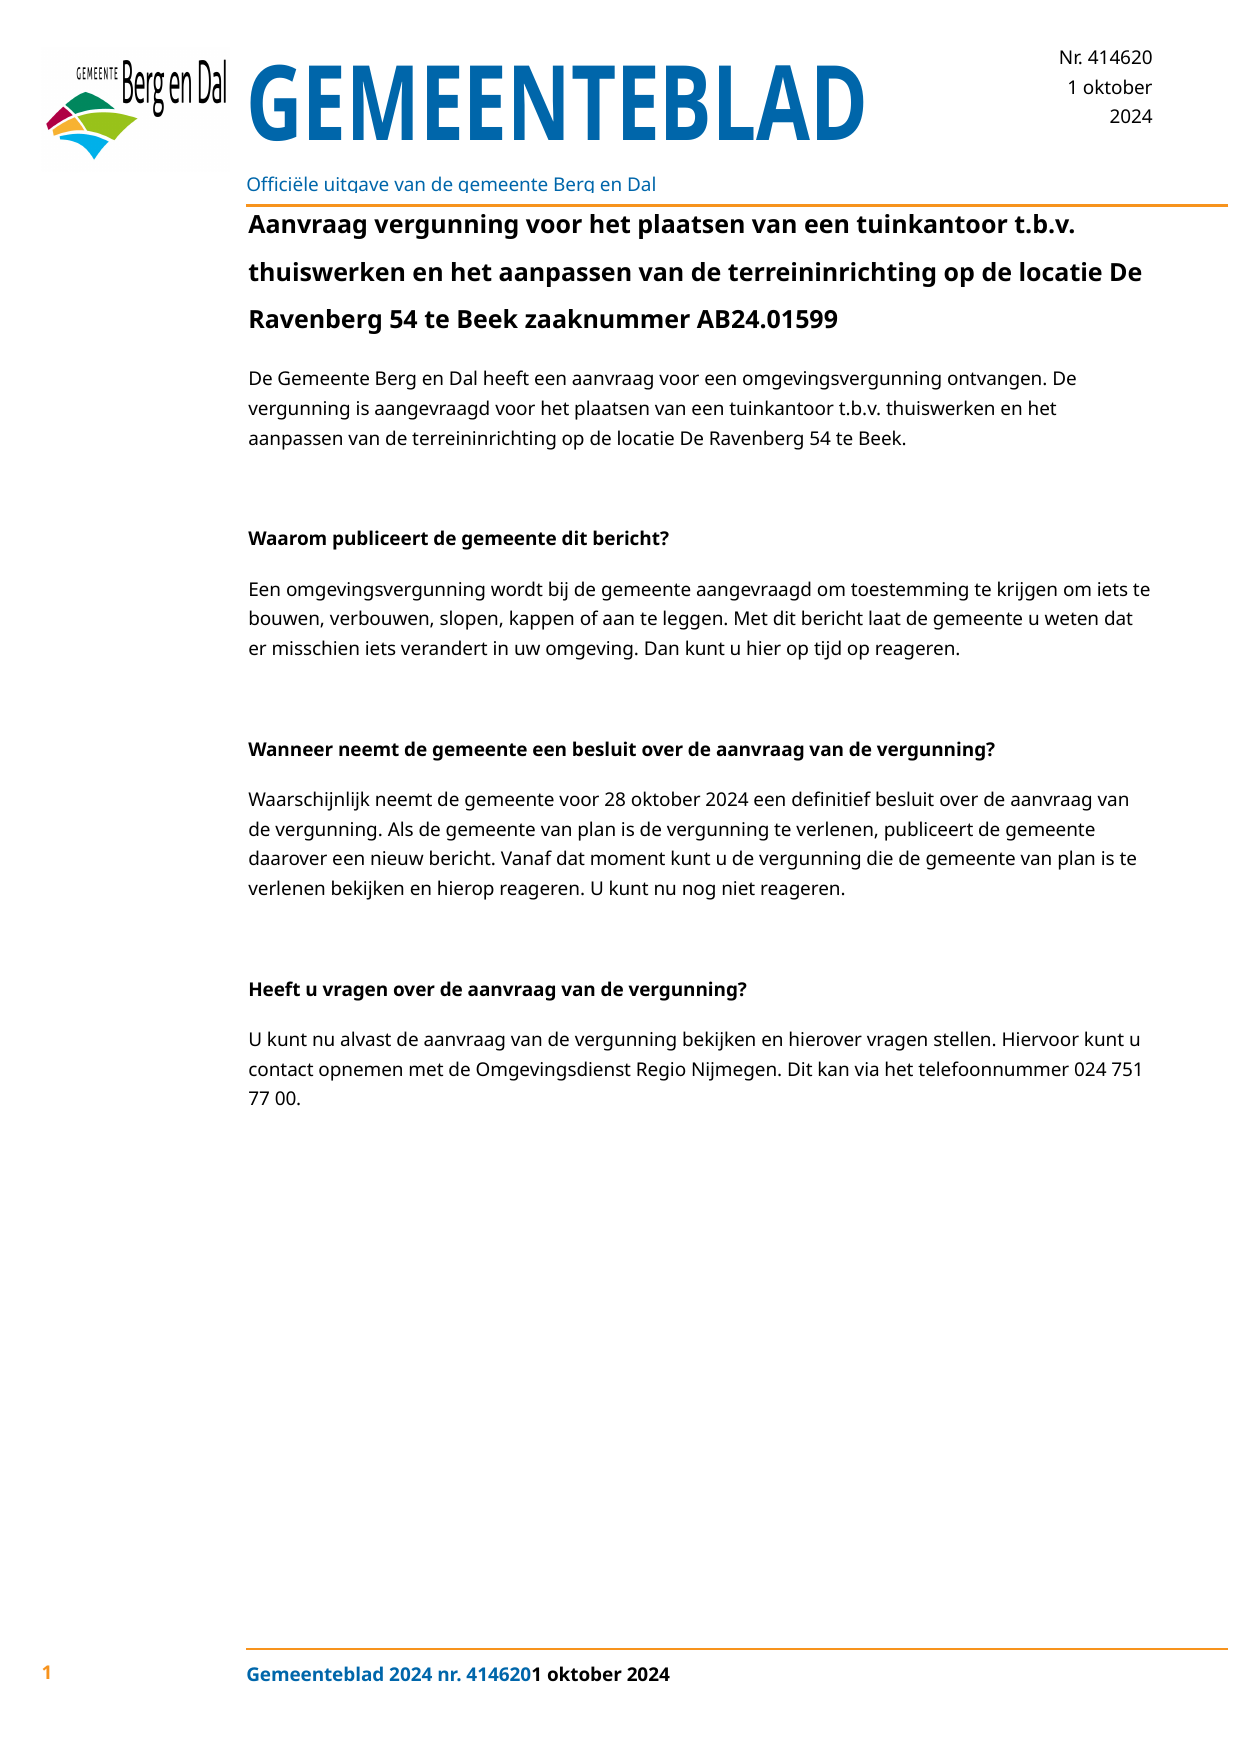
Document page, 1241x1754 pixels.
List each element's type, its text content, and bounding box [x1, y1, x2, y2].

picture [41, 47, 231, 172]
text Waarschijnlijk neemt de gemeente voor 28 oktober 2024 een definitief besluit over de aanvraag van de vergunning. Als de gemeente van plan is de vergunning te verlenen, publiceert de gemeente daarover een nieuw bericht. Vanaf dat moment kunt u de vergunning die de gemeente van plan is te verlenen bekijken en hierop reageren. U kunt nu nog niet reageren. [248, 786, 1152, 901]
text Aanvraag vergunning voor het plaatsen van een tuinkantoor t.b.v. thuiswerken en het aanpassen van de terreininrichting op de locatie De Ravenberg 54 te Beek zaaknummer AB24.01599 [248, 207, 1152, 336]
text Wanneer neemt de gemeente een besluit over de aanvraag van de vergunning? [248, 736, 1152, 762]
text De Gemeente Berg en Dal heeft een aanvraag voor een omgevingsvergunning ontvangen. De vergunning is aangevraagd voor het plaatsen van een tuinkantoor t.b.v. thuiswerken en het aanpassen van de terreininrichting op de locatie De Ravenberg 54 te Beek. [248, 366, 1152, 450]
text Een omgevingsvergunning wordt bij de gemeente aangevraagd om toestemming te krijgen om iets te bouwen, verbouwen, slopen, kappen of aan te leggen. Met dit bericht laat de gemeente u weten dat er misschien iets verandert in uw omgeving. Dan kunt u hier op tijd op reageren. [248, 576, 1152, 661]
text Waarom publiceert de gemeente dit bericht? [248, 526, 1152, 551]
text Heeft u vragen over de aanvraag van de vergunning? [248, 976, 1152, 1002]
text U kunt nu alvast de aanvraag van de vergunning bekijken en hierover vragen stellen. Hiervoor kunt u contact opnemen met de Omgevingsdienst Regio Nijmegen. Dit kan via het telefoonnummer 024 751 77 00. [248, 1026, 1152, 1111]
